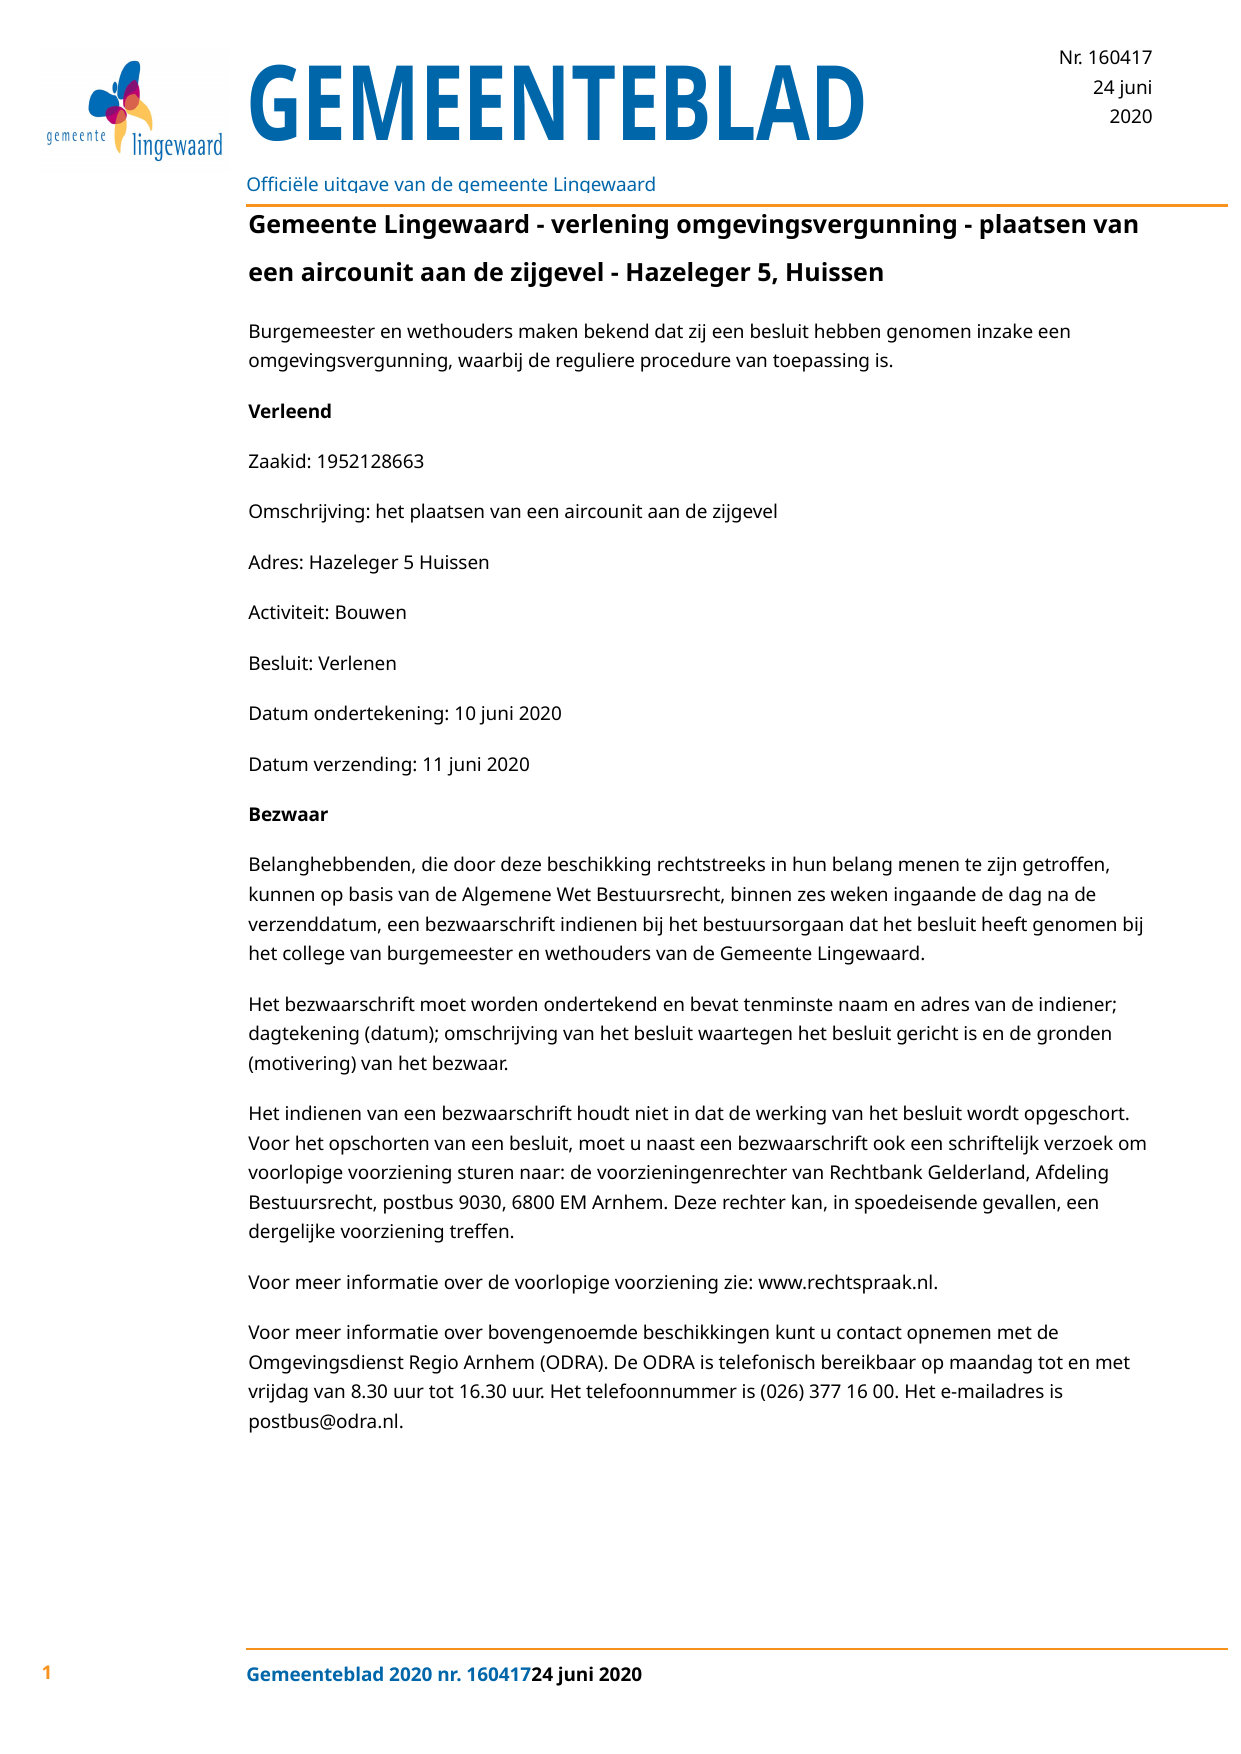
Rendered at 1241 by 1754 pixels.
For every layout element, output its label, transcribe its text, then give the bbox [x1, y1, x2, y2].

text Besluit: Verlenen [248, 650, 1152, 676]
text Datum verzending: 11 juni 2020 [248, 751, 1152, 777]
text Burgemeester en wethouders maken bekend dat zij een besluit hebben genomen inzake een omgevingsvergunning, waarbij de reguliere procedure van toepassing is. [248, 318, 1152, 373]
text Zaakid: 1952128663 [248, 448, 1152, 474]
text Voor meer informatie over bovengenoemde beschikkingen kunt u contact opnemen met de Omgevingsdienst Regio Arnhem (ODRA). De ODRA is telefonisch bereikbaar op maandag tot en met vrijdag van 8.30 uur tot 16.30 uur. Het telefoonnummer is (026) 377 16 00. Het e-mailadres is postbus@odra.nl. [248, 1319, 1152, 1434]
text Verleend [248, 398, 1152, 424]
text Activiteit: Bouwen [248, 599, 1152, 625]
text Gemeente Lingewaard - verlening omgevingsvergunning - plaatsen van een aircounit aan de zijgevel - Hazeleger 5, Huissen [248, 207, 1152, 288]
text Voor meer informatie over de voorlopige voorziening zie: www.rechtspraak.nl. [248, 1269, 1152, 1295]
picture [41, 47, 231, 172]
text Bezwaar [248, 801, 1152, 827]
text Datum ondertekening: 10 juni 2020 [248, 700, 1152, 726]
text Adres: Hazeleger 5 Huissen [248, 549, 1152, 575]
text Het indienen van een bezwaarschrift houdt niet in dat de werking van het besluit wordt opgeschort. Voor het opschorten van een besluit, moet u naast een bezwaarschrift ook een schriftelijk verzoek om voorlopige voorziening sturen naar: de voorzieningenrechter van Rechtbank Gelderland, Afdeling Bestuursrecht, postbus 9030, 6800 EM Arnhem. Deze rechter kan, in spoedeisende gevallen, een dergelijke voorziening treffen. [248, 1100, 1152, 1244]
text Omschrijving: het plaatsen van een aircounit aan de zijgevel [248, 499, 1152, 524]
text Het bezwaarschrift moet worden ondertekend en bevat tenminste naam en adres van de indiener; dagtekening (datum); omschrijving van het besluit waartegen het besluit gericht is en de gronden (motivering) van het bezwaar. [248, 991, 1152, 1076]
text Belanghebbenden, die door deze beschikking rechtstreeks in hun belang menen te zijn getroffen, kunnen op basis van de Algemene Wet Bestuursrecht, binnen zes weken ingaande de dag na de verzenddatum, een bezwaarschrift indienen bij het bestuursorgaan dat het besluit heeft genomen bij het college van burgemeester en wethouders van de Gemeente Lingewaard. [248, 852, 1152, 966]
